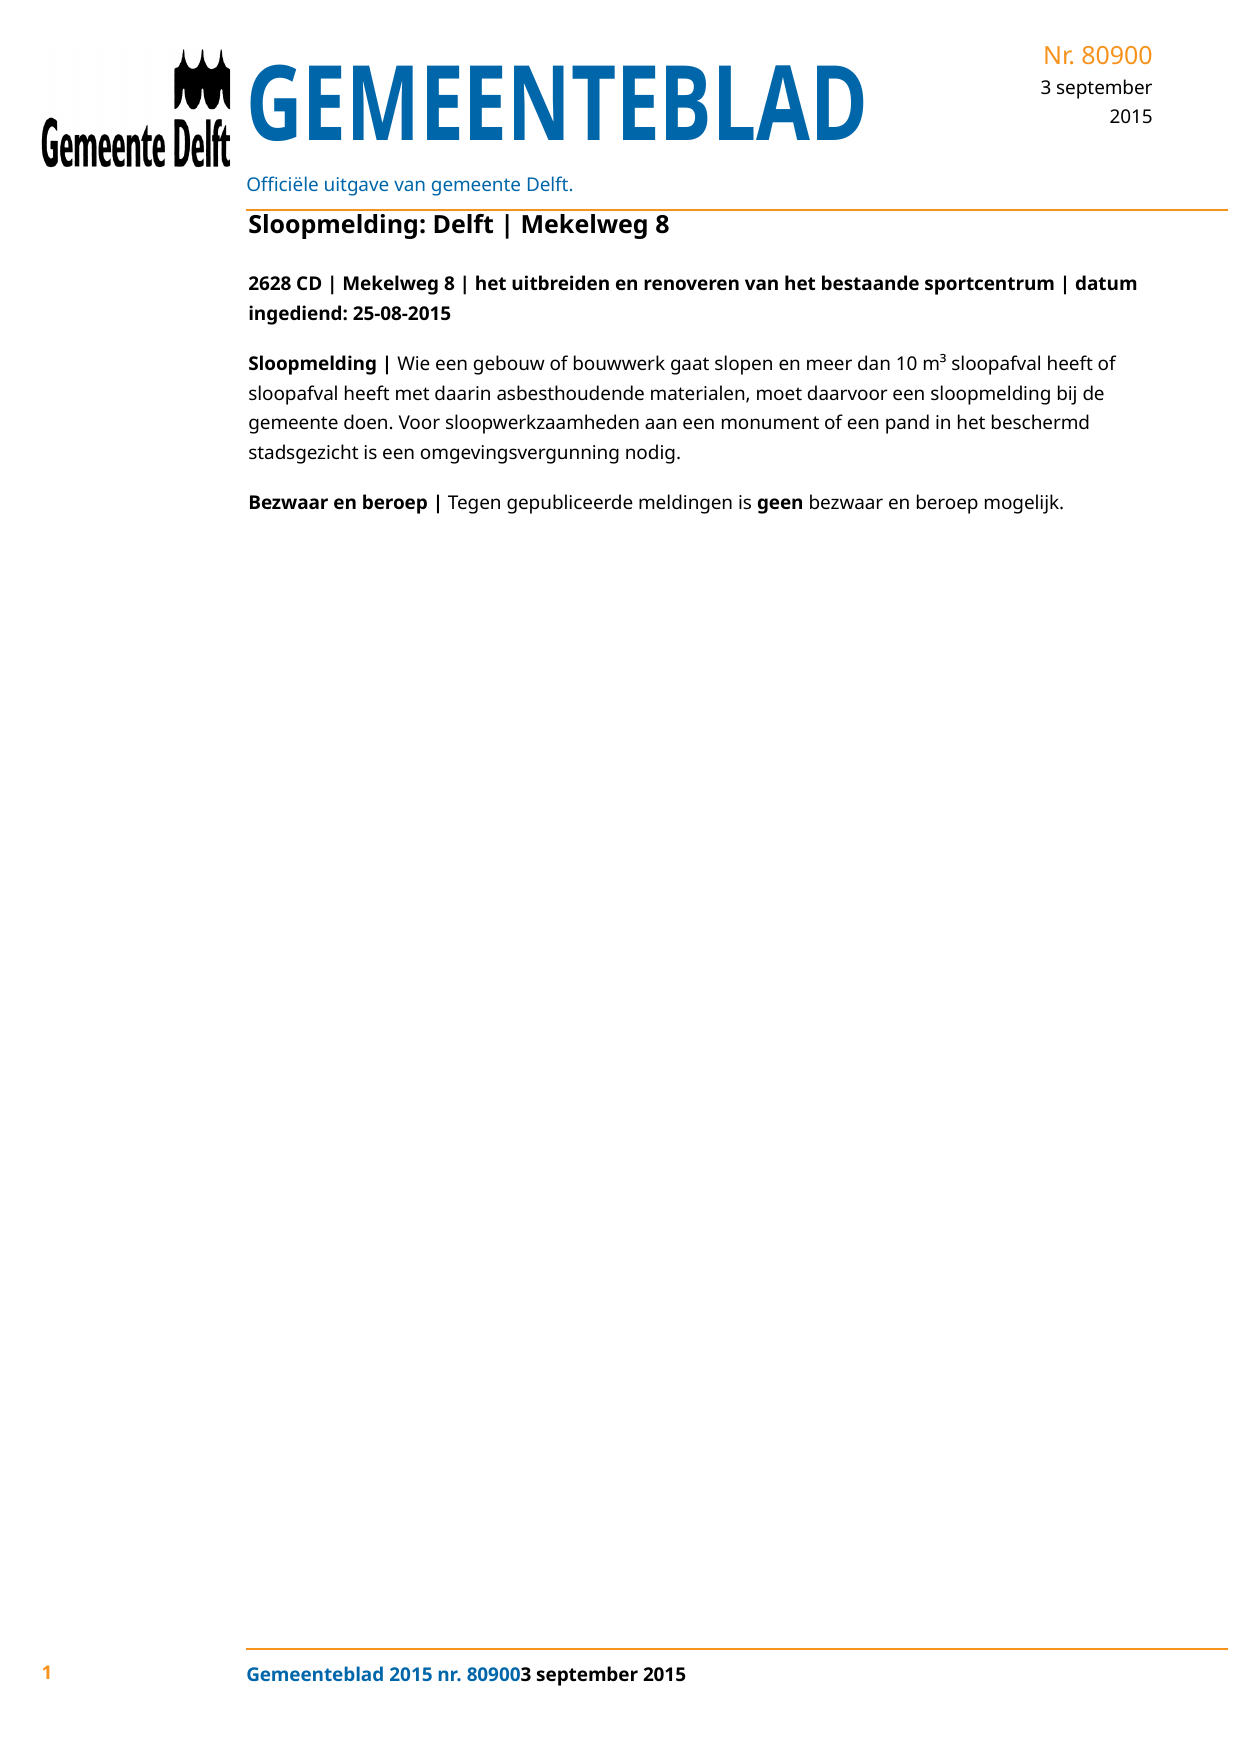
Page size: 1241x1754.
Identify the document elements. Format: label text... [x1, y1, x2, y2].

text Bezwaar en beroep | Tegen gepubliceerde meldingen is geen bezwaar en beroep mogelijk. [248, 489, 1152, 515]
text Sloopmelding: Delft | Mekelweg 8 [248, 211, 1152, 241]
text Sloopmelding | Wie een gebouw of bouwwerk gaat slopen en meer dan 10 m³ sloopafval heeft of sloopafval heeft met daarin asbesthoudende materialen, moet daarvoor een sloopmelding bij de gemeente doen. Voor sloopwerkzaamheden aan een monument of een pand in het beschermd stadsgezicht is een omgevingsvergunning nodig. [248, 350, 1152, 465]
picture [41, 47, 231, 172]
text 2628 CD | Mekelweg 8 | het uitbreiden en renoveren van het bestaande sportcentrum | datum ingediend: 25-08-2015 [248, 270, 1152, 326]
